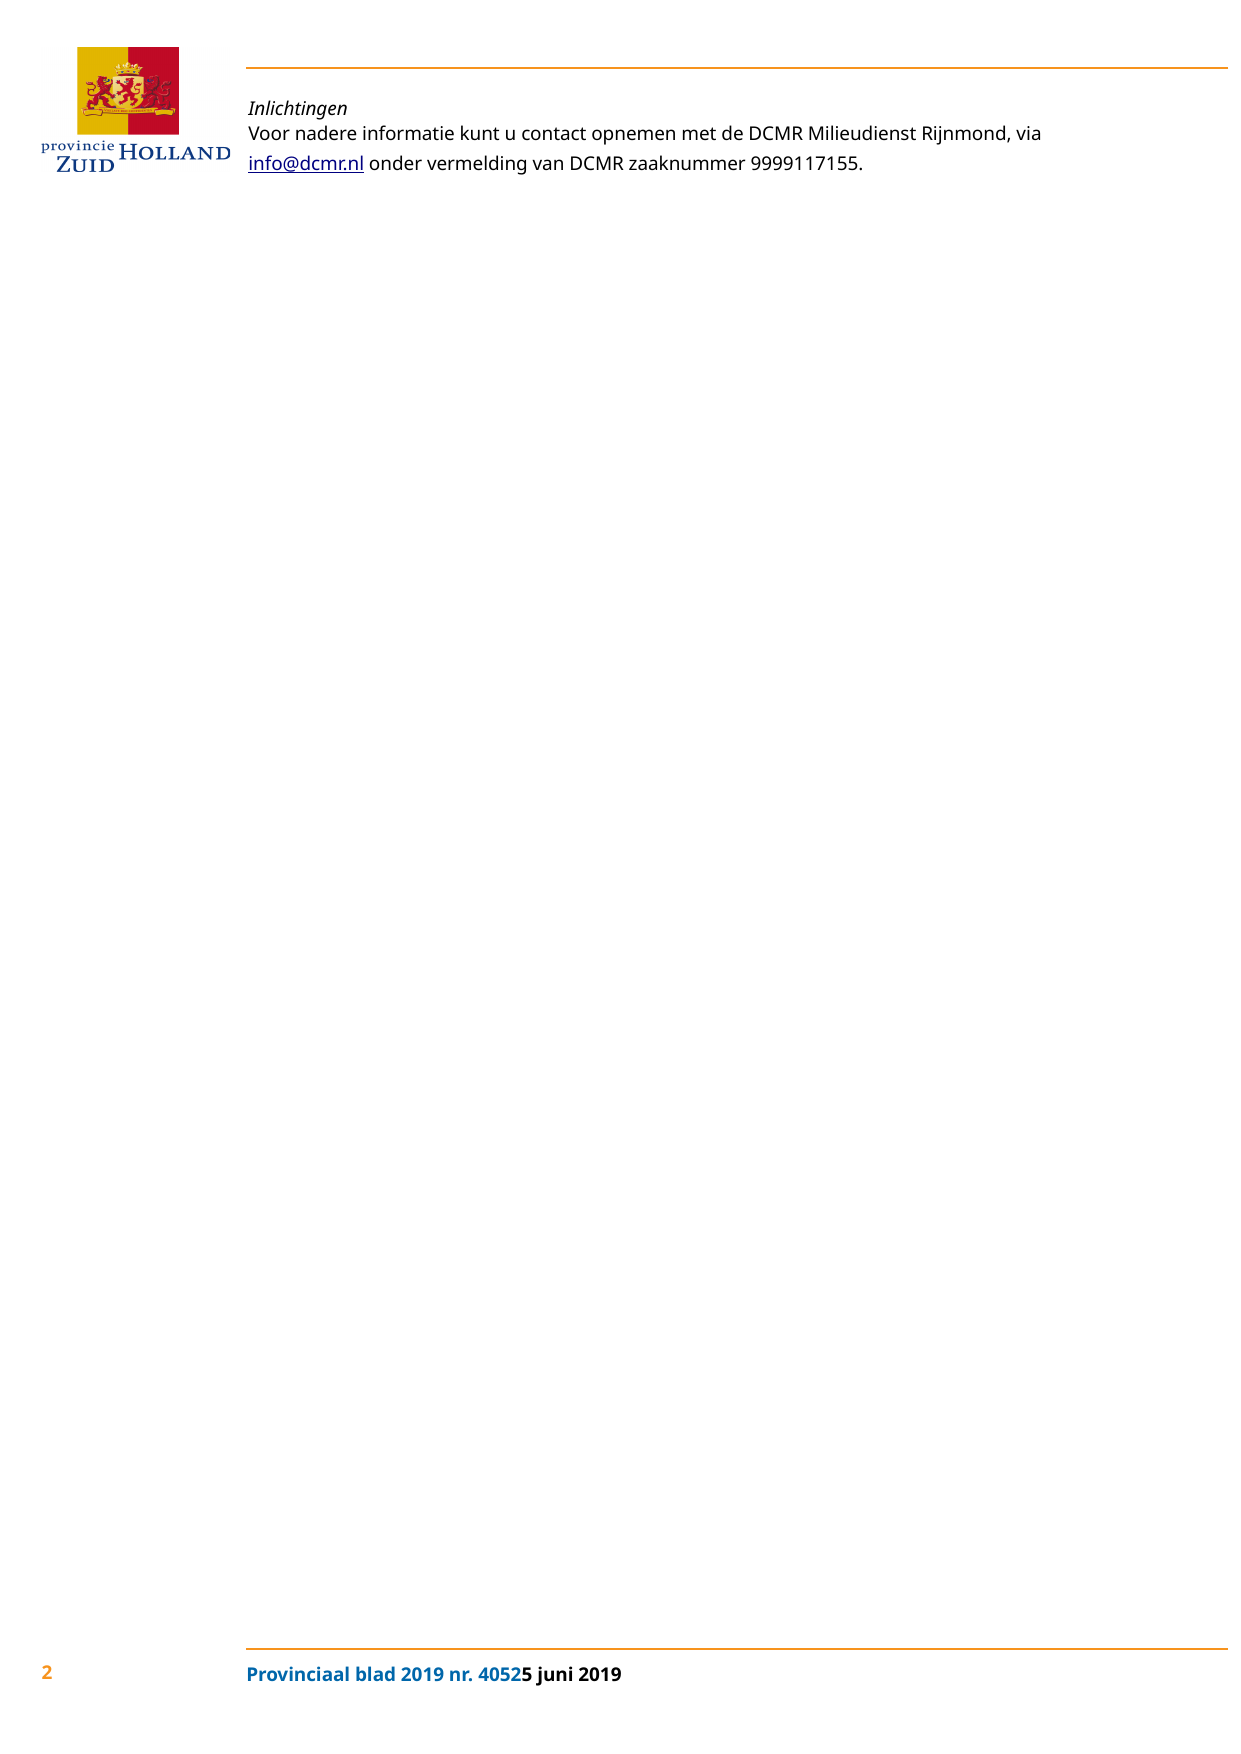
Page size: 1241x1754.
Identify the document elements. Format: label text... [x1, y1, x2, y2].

picture [41, 47, 231, 172]
text Voor nadere informatie kunt u contact opnemen met de DCMR Milieudienst Rijnmond, via info@dcmr.nl onder vermelding van DCMR zaaknummer 9999117155. [248, 121, 1152, 176]
text Inlichtingen [248, 95, 1152, 121]
